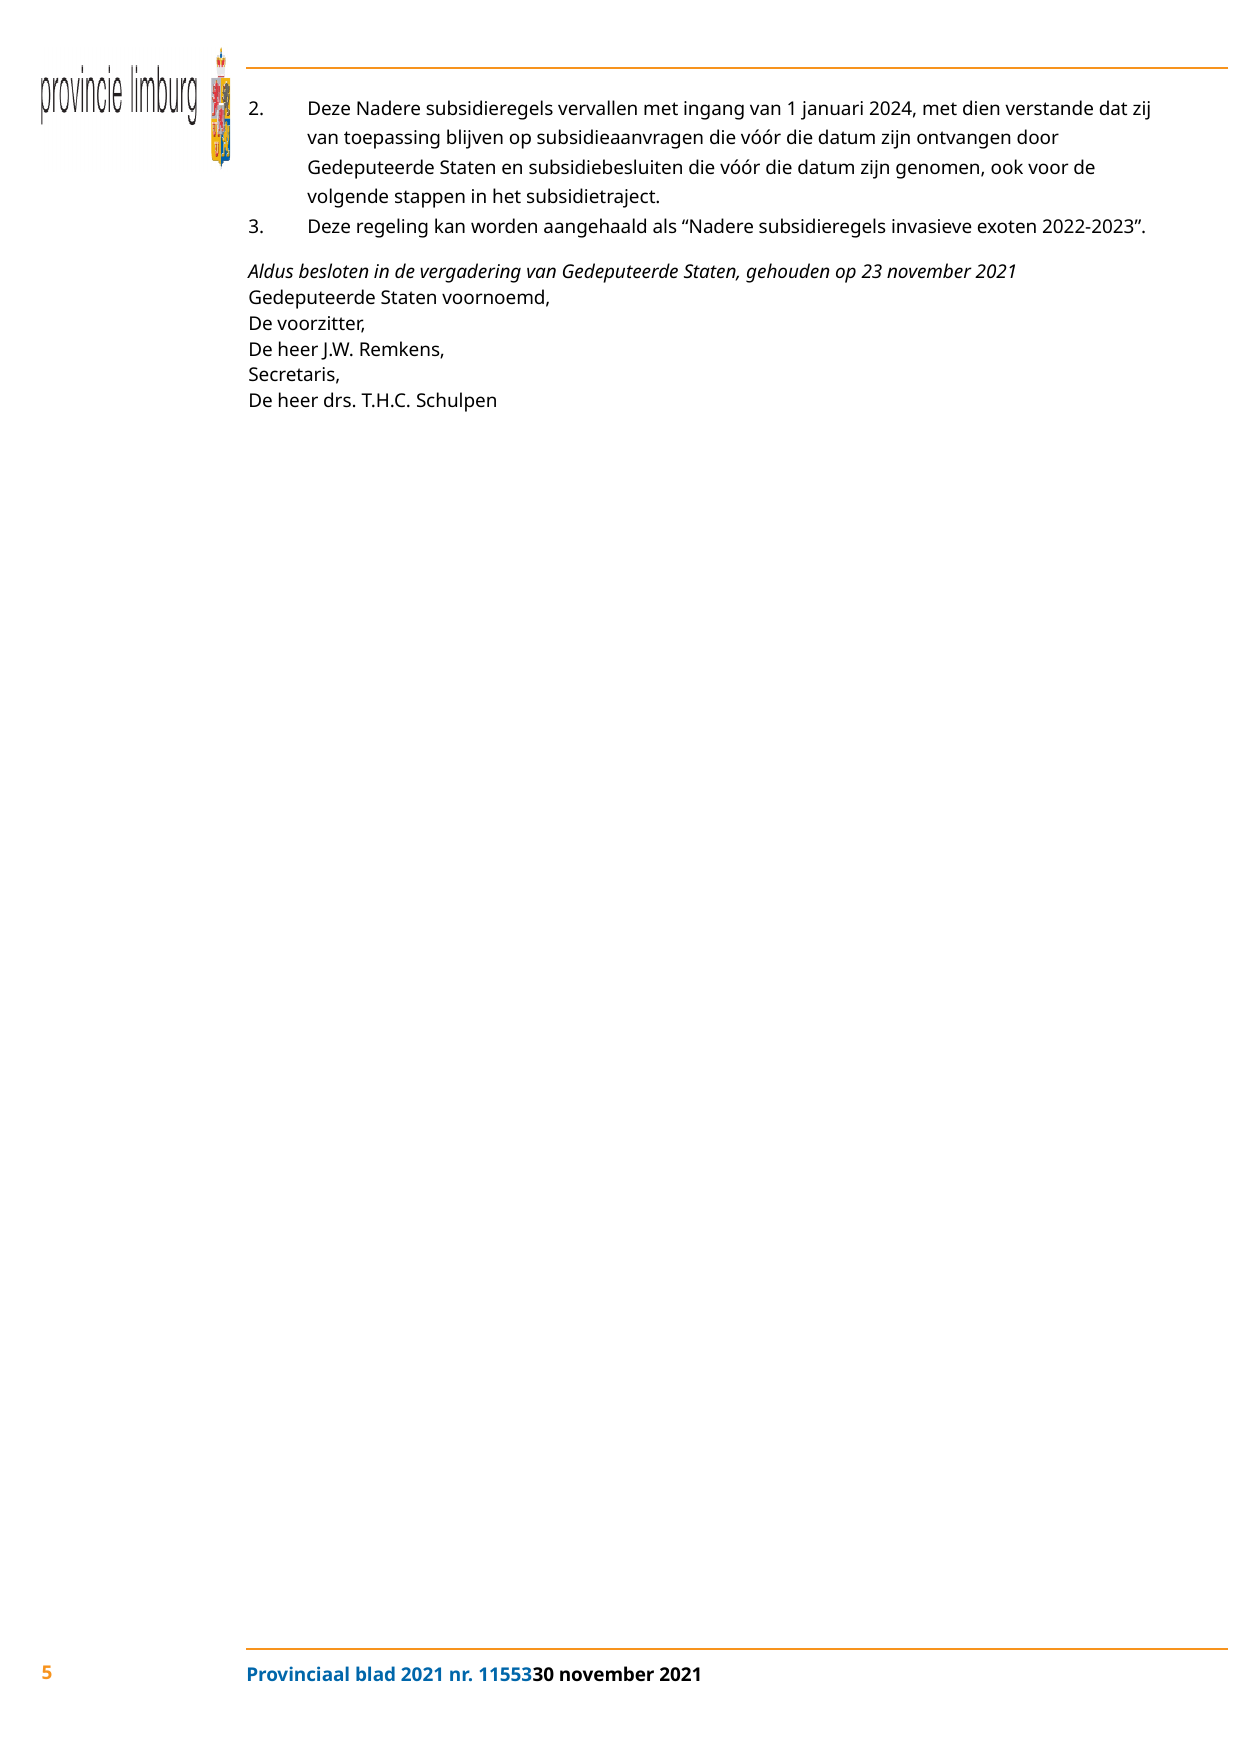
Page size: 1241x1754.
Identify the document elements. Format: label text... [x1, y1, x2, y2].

text Secretaris, [248, 362, 1152, 387]
text De voorzitter, [248, 310, 1152, 336]
text Aldus besloten in de vergadering van Gedeputeerde Staten, gehouden op 23 november 2021 [248, 259, 1152, 284]
list Deze Nadere subsidieregels vervallen met ingang van 1 januari 2024, met dien verstande dat zij van toepassing blijven op subsidieaanvragen die vóór die datum zijn ontvangen door Gedeputeerde Staten en subsidiebesluiten die vóór die datum zijn genomen, ook voor de volgende stappen in het subsidietraject. [248, 95, 1152, 209]
text De heer J.W. Remkens, [248, 336, 1152, 362]
text Gedeputeerde Staten voornoemd, [248, 284, 1152, 310]
list Deze regeling kan worden aangehaald als “Nadere subsidieregels invasieve exoten 2022-2023”. [248, 213, 1152, 239]
picture [41, 47, 231, 172]
text De heer drs. T.H.C. Schulpen [248, 387, 1152, 413]
